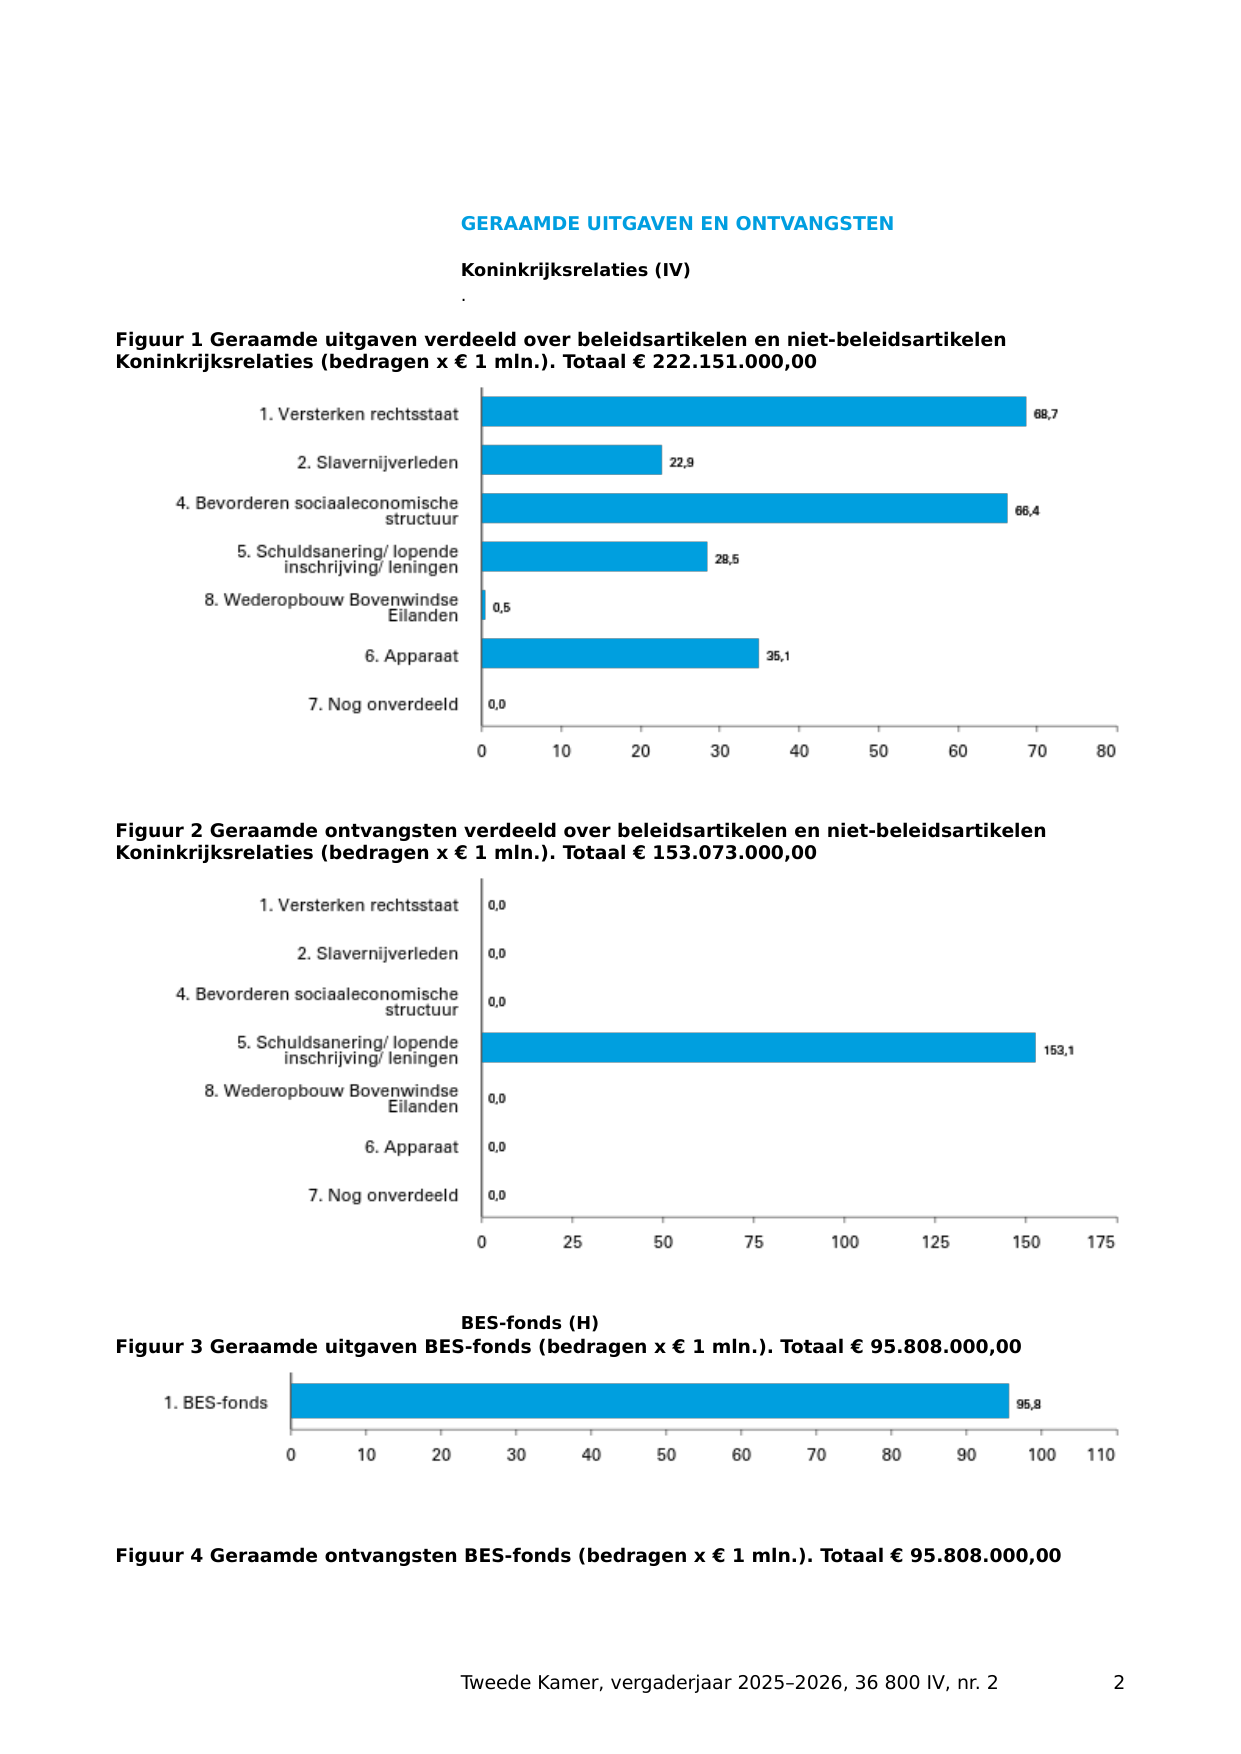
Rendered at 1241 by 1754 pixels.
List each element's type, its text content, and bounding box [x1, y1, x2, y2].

text Koninkrijksrelaties (IV) [461, 258, 1125, 281]
title Geraamde uitgaven en ontvangsten [461, 213, 1125, 235]
title Figuur 4 Geraamde ontvangsten BES-fonds (bedragen x € 1 mln.). Totaal € 95.808.000,00 [115, 1545, 1125, 1567]
title Figuur 2 Geraamde ontvangsten verdeeld over beleidsartikelen en niet-beleidsartikelen Koninkrijksrelaties (bedragen x € 1 mln.). Totaal € 153.073.000,00 [115, 820, 1125, 864]
text . [461, 283, 1125, 306]
title Figuur 1 Geraamde uitgaven verdeeld over beleidsartikelen en niet-beleidsartikelen Koninkrijksrelaties (bedragen x € 1 mln.). Totaal € 222.151.000,00 [115, 329, 1125, 373]
title Figuur 3 Geraamde uitgaven BES-fonds (bedragen x € 1 mln.). Totaal € 95.808.000,00 [115, 1336, 1125, 1358]
text BES-fonds (H) [461, 1311, 1125, 1334]
